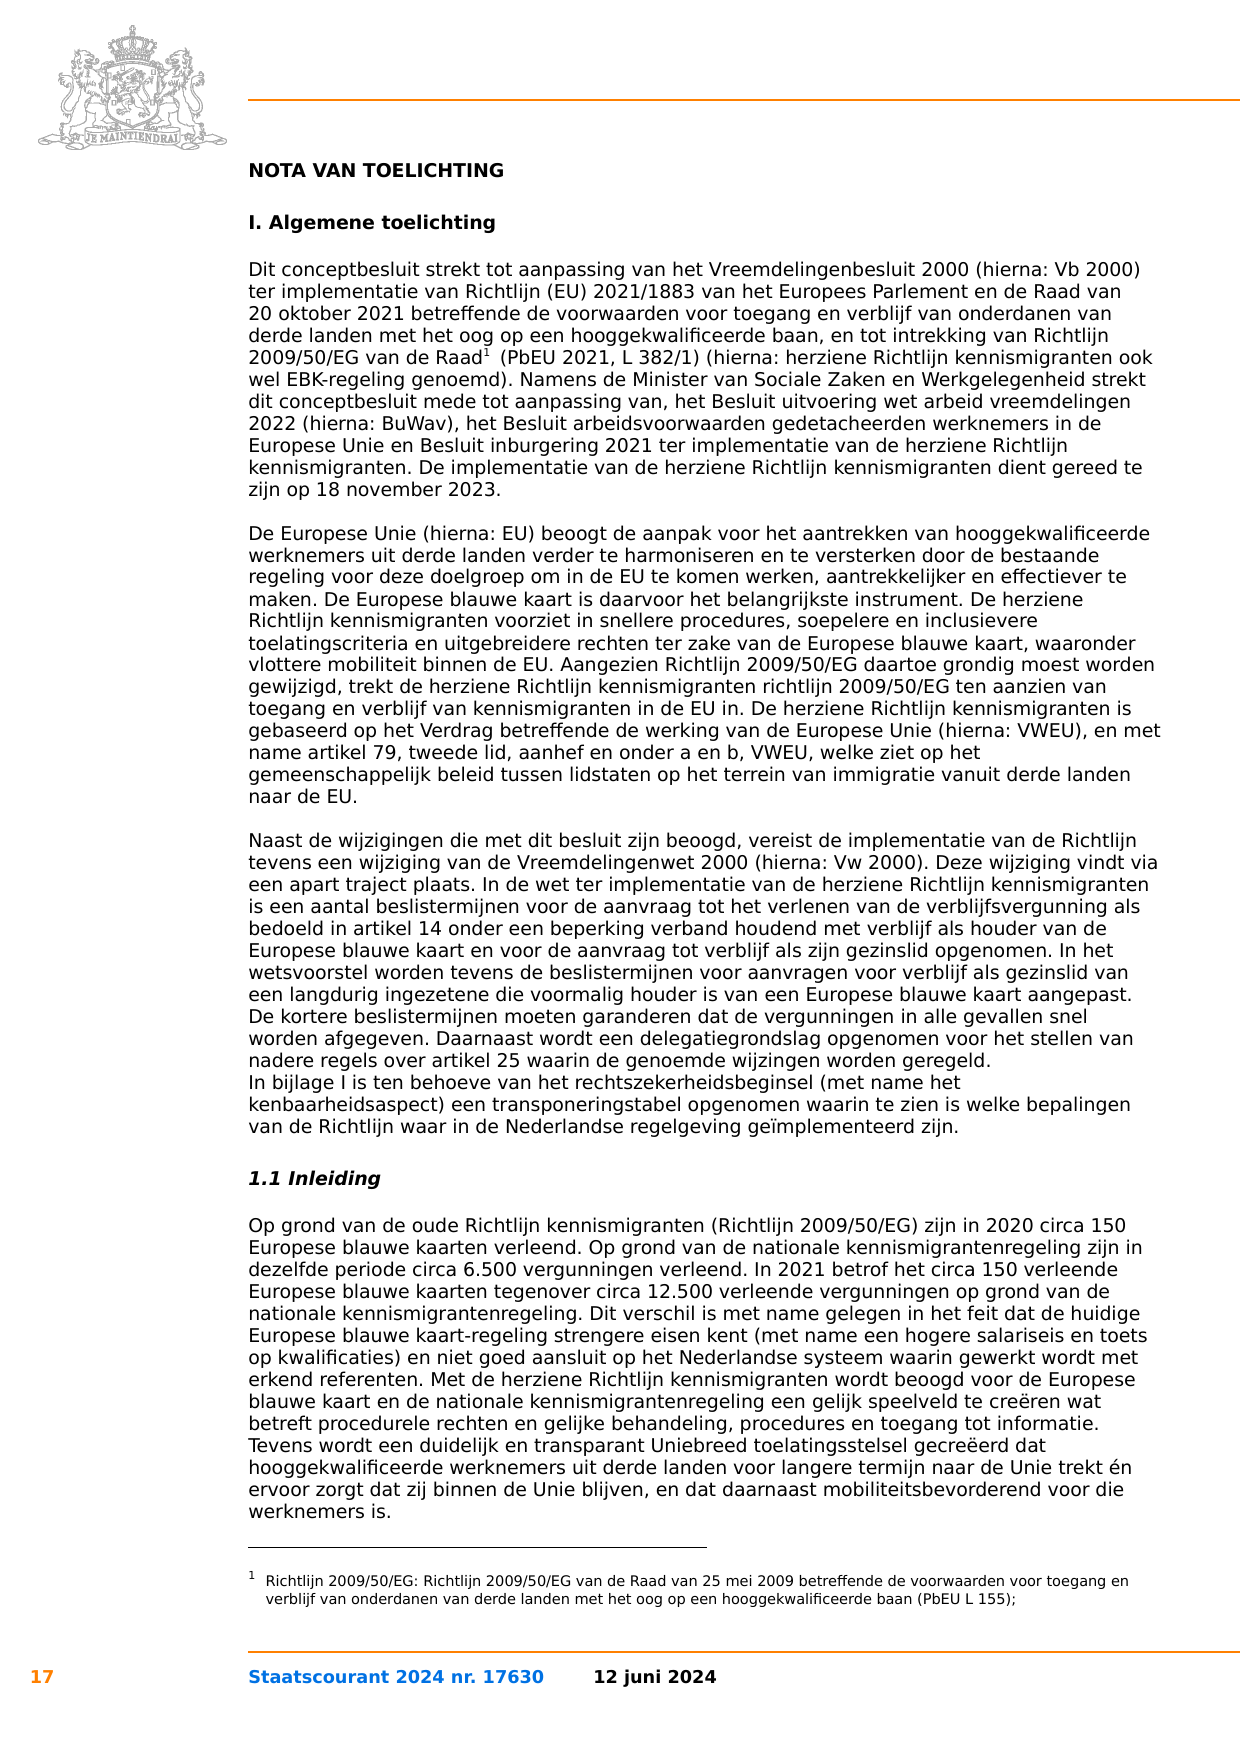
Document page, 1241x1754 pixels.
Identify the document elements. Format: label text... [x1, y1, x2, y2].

subtitle I. Algemene toelichting [248, 212, 1163, 234]
text In bijlage I is ten behoeve van het rechtszekerheidsbeginsel (met name het kenbaarheidsaspect) een transponeringstabel opgenomen waarin te zien is welke bepalingen van de Richtlijn waar in de Nederlandse regelgeving geïmplementeerd zijn. [248, 1072, 1163, 1138]
text Dit conceptbesluit strekt tot aanpassing van het Vreemdelingenbesluit 2000 (hierna: Vb 2000) ter implementatie van Richtlijn (EU) 2021/1883 van het Europees Parlement en de Raad van 20 oktober 2021 betreffende de voorwaarden voor toegang en verblijf van onderdanen van derde landen met het oog op een hooggekwalificeerde baan, en tot intrekking van Richtlijn 2009/50/EG van de Raad (PbEU 2021, L 382/1) (hierna: herziene Richtlijn kennismigranten ook wel EBK-regeling genoemd). Namens de Minister van Sociale Zaken en Werkgelegenheid strekt dit conceptbesluit mede tot aanpassing van, het Besluit uitvoering wet arbeid vreemdelingen 2022 (hierna: BuWav), het Besluit arbeidsvoorwaarden gedetacheerden werknemers in de Europese Unie en Besluit inburgering 2021 ter implementatie van de herziene Richtlijn kennismigranten. De implementatie van de herziene Richtlijn kennismigranten dient gereed te zijn op 18 november 2023. [248, 259, 1163, 501]
text Op grond van de oude Richtlijn kennismigranten (Richtlijn 2009/50/EG) zijn in 2020 circa 150 Europese blauwe kaarten verleend. Op grond van de nationale kennismigrantenregeling zijn in dezelfde periode circa 6.500 vergunningen verleend. In 2021 betrof het circa 150 verleende Europese blauwe kaarten tegenover circa 12.500 verleende vergunningen op grond van de nationale kennismigrantenregeling. Dit verschil is met name gelegen in het feit dat de huidige Europese blauwe kaart-regeling strengere eisen kent (met name een hogere salariseis en toets op kwalificaties) en niet goed aansluit op het Nederlandse systeem waarin gewerkt wordt met erkend referenten. Met de herziene Richtlijn kennismigranten wordt beoogd voor de Europese blauwe kaart en de nationale kennismigrantenregeling een gelijk speelveld te creëren wat betreft procedurele rechten en gelijke behandeling, procedures en toegang tot informatie. Tevens wordt een duidelijk en transparant Uniebreed toelatingsstelsel gecreëerd dat hooggekwalificeerde werknemers uit derde landen voor langere termijn naar de Unie trekt én ervoor zorgt dat zij binnen de Unie blijven, en dat daarnaast mobiliteitsbevorderend voor die werknemers is. [248, 1215, 1163, 1522]
text Naast de wijzigingen die met dit besluit zijn beoogd, vereist de implementatie van de Richtlijn tevens een wijziging van de Vreemdelingenwet 2000 (hierna: Vw 2000). Deze wijziging vindt via een apart traject plaats. In de wet ter implementatie van de herziene Richtlijn kennismigranten is een aantal beslistermijnen voor de aanvraag tot het verlenen van de verblijfsvergunning als bedoeld in artikel 14 onder een beperking verband houdend met verblijf als houder van de Europese blauwe kaart en voor de aanvraag tot verblijf als zijn gezinslid opgenomen. In het wetsvoorstel worden tevens de beslistermijnen voor aanvragen voor verblijf als gezinslid van een langdurig ingezetene die voormalig houder is van een Europese blauwe kaart aangepast. De kortere beslistermijnen moeten garanderen dat de vergunningen in alle gevallen snel worden afgegeven. Daarnaast wordt een delegatiegrondslag opgenomen voor het stellen van nadere regels over artikel 25 waarin de genoemde wijzingen worden geregeld. [248, 830, 1163, 1072]
subtitle NOTA VAN TOELICHTING [248, 160, 1163, 182]
text De Europese Unie (hierna: EU) beoogt de aanpak voor het aantrekken van hooggekwalificeerde werknemers uit derde landen verder te harmoniseren en te versterken door de bestaande regeling voor deze doelgroep om in de EU te komen werken, aantrekkelijker en effectiever te maken. De Europese blauwe kaart is daarvoor het belangrijkste instrument. De herziene Richtlijn kennismigranten voorziet in snellere procedures, soepelere en inclusievere toelatingscriteria en uitgebreidere rechten ter zake van de Europese blauwe kaart, waaronder vlottere mobiliteit binnen de EU. Aangezien Richtlijn 2009/50/EG daartoe grondig moest worden gewijzigd, trekt de herziene Richtlijn kennismigranten richtlijn 2009/50/EG ten aanzien van toegang en verblijf van kennismigranten in de EU in. De herziene Richtlijn kennismigranten is gebaseerd op het Verdrag betreffende de werking van de Europese Unie (hierna: VWEU), en met name artikel 79, tweede lid, aanhef en onder a en b, VWEU, welke ziet op het gemeenschappelijk beleid tussen lidstaten op het terrein van immigratie vanuit derde landen naar de EU. [248, 522, 1163, 808]
picture [38, 25, 227, 150]
text Richtlijn 2009/50/EG: Richtlijn 2009/50/EG van de Raad van 25 mei 2009 betreffende de voorwaarden voor toegang en verblijf van onderdanen van derde landen met het oog op een hooggekwalificeerde baan (PbEU L 155); [248, 1569, 1163, 1608]
subtitle 1.1 Inleiding [248, 1168, 1163, 1190]
